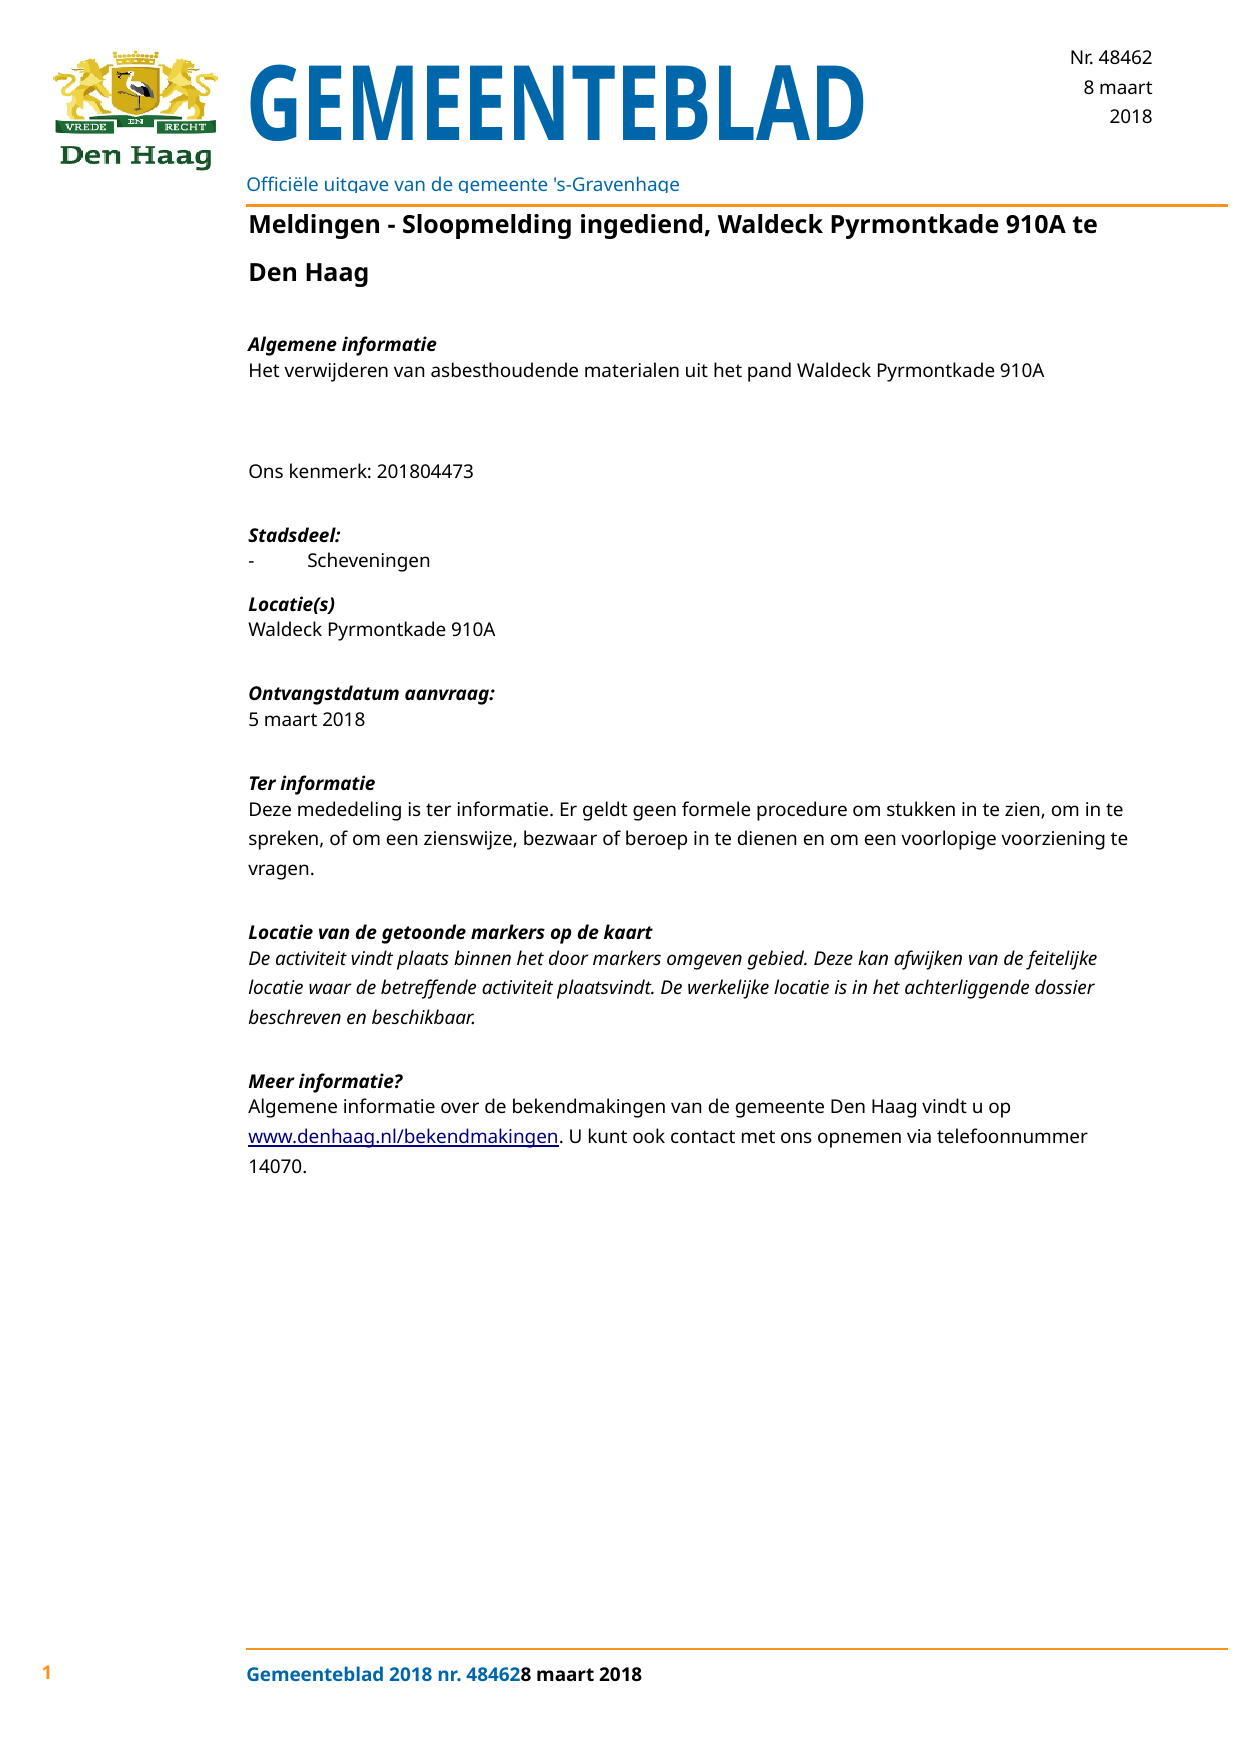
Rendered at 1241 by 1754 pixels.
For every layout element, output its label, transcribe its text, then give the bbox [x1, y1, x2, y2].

text Waldeck Pyrmontkade 910A [248, 617, 1152, 642]
text Algemene informatie [248, 331, 1152, 357]
text De activiteit vindt plaats binnen het door markers omgeven gebied. Deze kan afwijken van de feitelijke locatie waar de betreffende activiteit plaatsvindt. De werkelijke locatie is in het achterliggende dossier beschreven en beschikbaar. [248, 945, 1152, 1030]
text Ter informatie [248, 770, 1152, 796]
text Locatie van de getoonde markers op de kaart [248, 919, 1152, 945]
text Algemene informatie over de bekendmakingen van de gemeente Den Haag vindt u op www.denhaag.nl/bekendmakingen. U kunt ook contact met ons opnemen via telefoonnummer 14070. [248, 1094, 1152, 1178]
text Ontvangstdatum aanvraag: [248, 681, 1152, 706]
text Meer informatie? [248, 1068, 1152, 1094]
text Het verwijderen van asbesthoudende materialen uit het pand Waldeck Pyrmontkade 910A [248, 357, 1152, 383]
picture [41, 47, 231, 172]
list Scheveningen [248, 548, 1152, 573]
text Deze mededeling is ter informatie. Er geldt geen formele procedure om stukken in te zien, om in te spreken, of om een zienswijze, bezwaar of beroep in te dienen en om een voorlopige voorziening te vragen. [248, 796, 1152, 881]
text Stadsdeel: [248, 522, 1152, 548]
text Locatie(s) [248, 591, 1152, 617]
text Ons kenmerk: 201804473 [248, 458, 1152, 484]
text 5 maart 2018 [248, 706, 1152, 732]
text Meldingen - Sloopmelding ingediend, Waldeck Pyrmontkade 910A te Den Haag [248, 207, 1152, 288]
